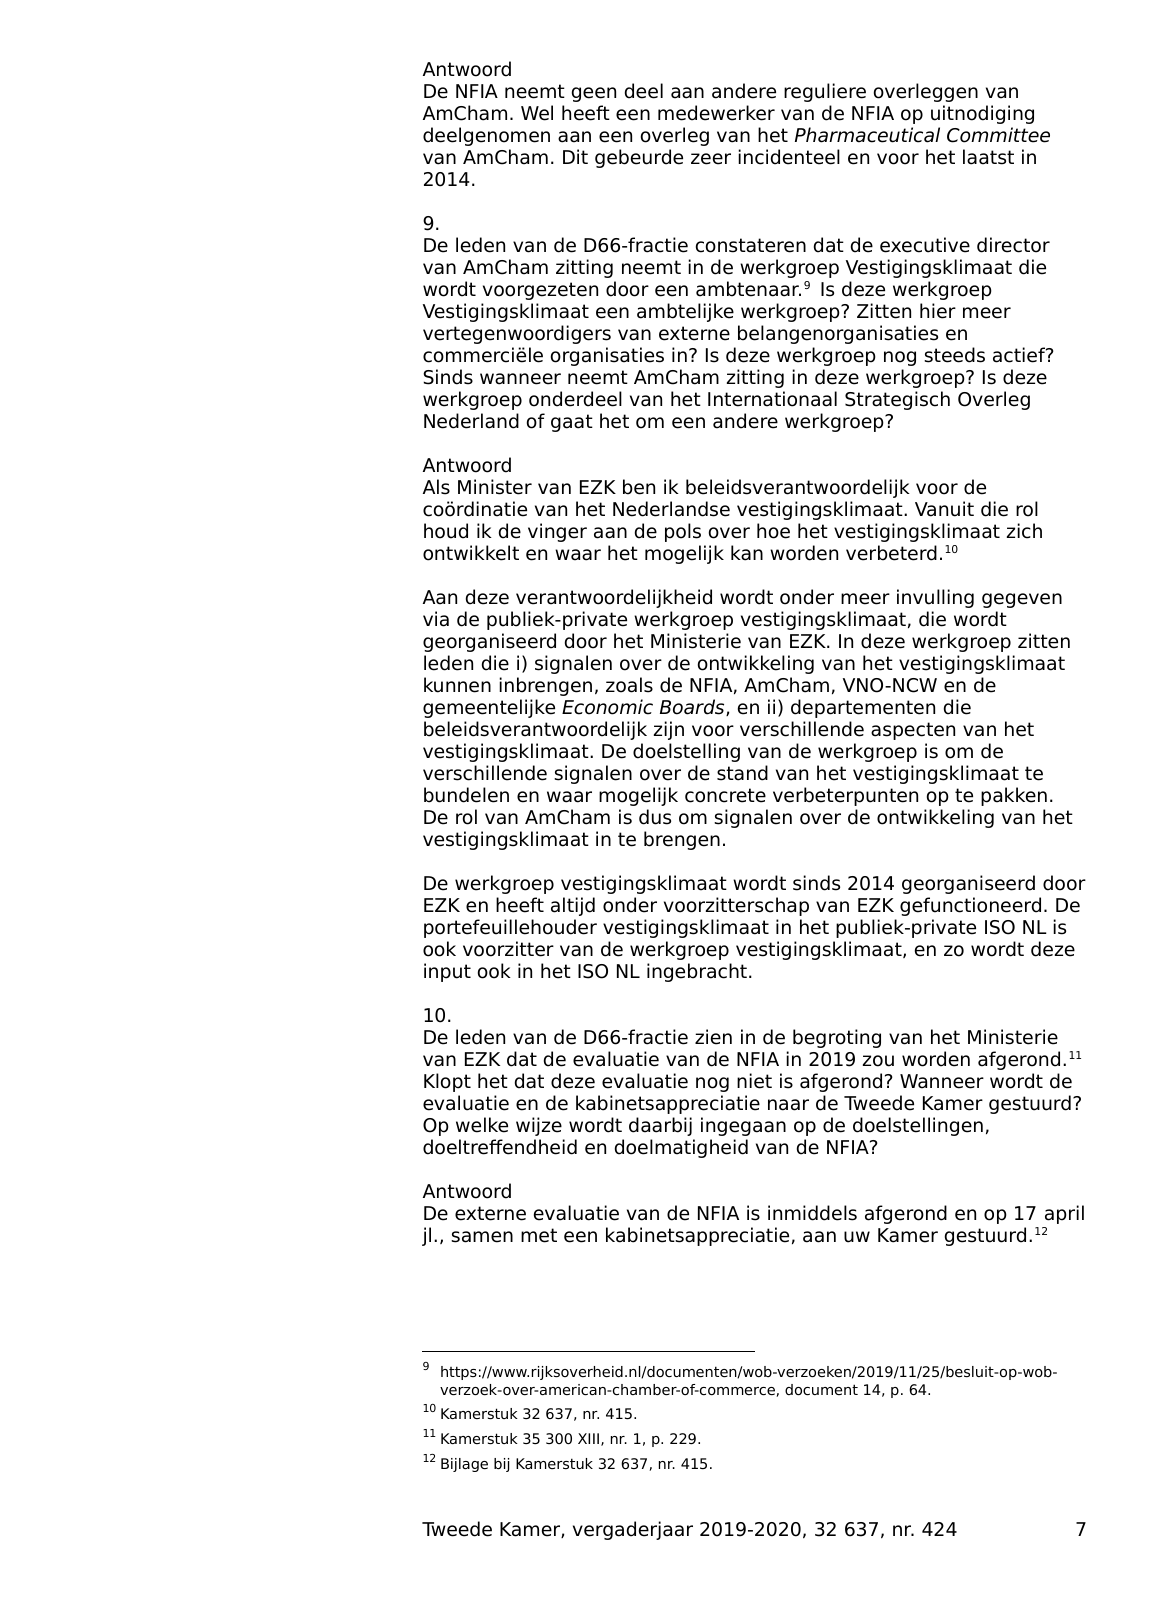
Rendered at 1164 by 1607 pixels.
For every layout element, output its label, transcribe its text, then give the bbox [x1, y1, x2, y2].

text Antwoord [422, 455, 1087, 477]
text De werkgroep vestigingsklimaat wordt sinds 2014 georganiseerd door EZK en heeft altijd onder voorzitterschap van EZK gefunctioneerd. De portefeuillehouder vestigingsklimaat in het publiek-private ISO NL is ook voorzitter van de werkgroep vestigingsklimaat, en zo wordt deze input ook in het ISO NL ingebracht. [422, 873, 1087, 983]
text 10. [422, 1005, 1087, 1027]
text Kamerstuk 32 637, nr. 415. [422, 1402, 1087, 1424]
text Aan deze verantwoordelijkheid wordt onder meer invulling gegeven via de publiek-private werkgroep vestigingsklimaat, die wordt georganiseerd door het Ministerie van EZK. In deze werkgroep zitten leden die i) signalen over de ontwikkeling van het vestigingsklimaat kunnen inbrengen, zoals de NFIA, AmCham, VNO-NCW en de gemeentelijke Economic Boards, en ii) departementen die beleidsverantwoordelijk zijn voor verschillende aspecten van het vestigingsklimaat. De doelstelling van de werkgroep is om de verschillende signalen over de stand van het vestigingsklimaat te bundelen en waar mogelijk concrete verbeterpunten op te pakken. De rol van AmCham is dus om signalen over de ontwikkeling van het vestigingsklimaat in te brengen. [422, 587, 1087, 851]
text De leden van de D66-fractie zien in de begroting van het Ministerie van EZK dat de evaluatie van de NFIA in 2019 zou worden afgerond. Klopt het dat deze evaluatie nog niet is afgerond? Wanneer wordt de evaluatie en de kabinetsappreciatie naar de Tweede Kamer gestuurd? Op welke wijze wordt daarbij ingegaan op de doelstellingen, doeltreffendheid en doelmatigheid van de NFIA? [422, 1027, 1087, 1159]
text https://www.rijksoverheid.nl/documenten/wob-verzoeken/2019/11/25/besluit-op-wob-verzoek-over-american-chamber-of-commerce, document 14, p. 64. [422, 1360, 1087, 1399]
text Kamerstuk 35 300 XIII, nr. 1, p. 229. [422, 1427, 1087, 1449]
text De leden van de D66-fractie constateren dat de executive director van AmCham zitting neemt in de werkgroep Vestigingsklimaat die wordt voorgezeten door een ambtenaar. Is deze werkgroep Vestigingsklimaat een ambtelijke werkgroep? Zitten hier meer vertegenwoordigers van externe belangenorganisaties en commerciële organisaties in? Is deze werkgroep nog steeds actief? Sinds wanneer neemt AmCham zitting in deze werkgroep? Is deze werkgroep onderdeel van het Internationaal Strategisch Overleg Nederland of gaat het om een andere werkgroep? [422, 235, 1087, 433]
text Antwoord [422, 1181, 1087, 1203]
text De NFIA neemt geen deel aan andere reguliere overleggen van AmCham. Wel heeft een medewerker van de NFIA op uitnodiging deelgenomen aan een overleg van het Pharmaceutical Committee van AmCham. Dit gebeurde zeer incidenteel en voor het laatst in 2014. [422, 81, 1087, 191]
text De externe evaluatie van de NFIA is inmiddels afgerond en op 17 april jl., samen met een kabinetsappreciatie, aan uw Kamer gestuurd. [422, 1203, 1087, 1247]
text 9. [422, 213, 1087, 235]
text Bijlage bij Kamerstuk 32 637, nr. 415. [422, 1452, 1087, 1474]
text Antwoord [422, 59, 1087, 81]
text Als Minister van EZK ben ik beleidsverantwoordelijk voor de coördinatie van het Nederlandse vestigingsklimaat. Vanuit die rol houd ik de vinger aan de pols over hoe het vestigingsklimaat zich ontwikkelt en waar het mogelijk kan worden verbeterd. [422, 477, 1087, 565]
